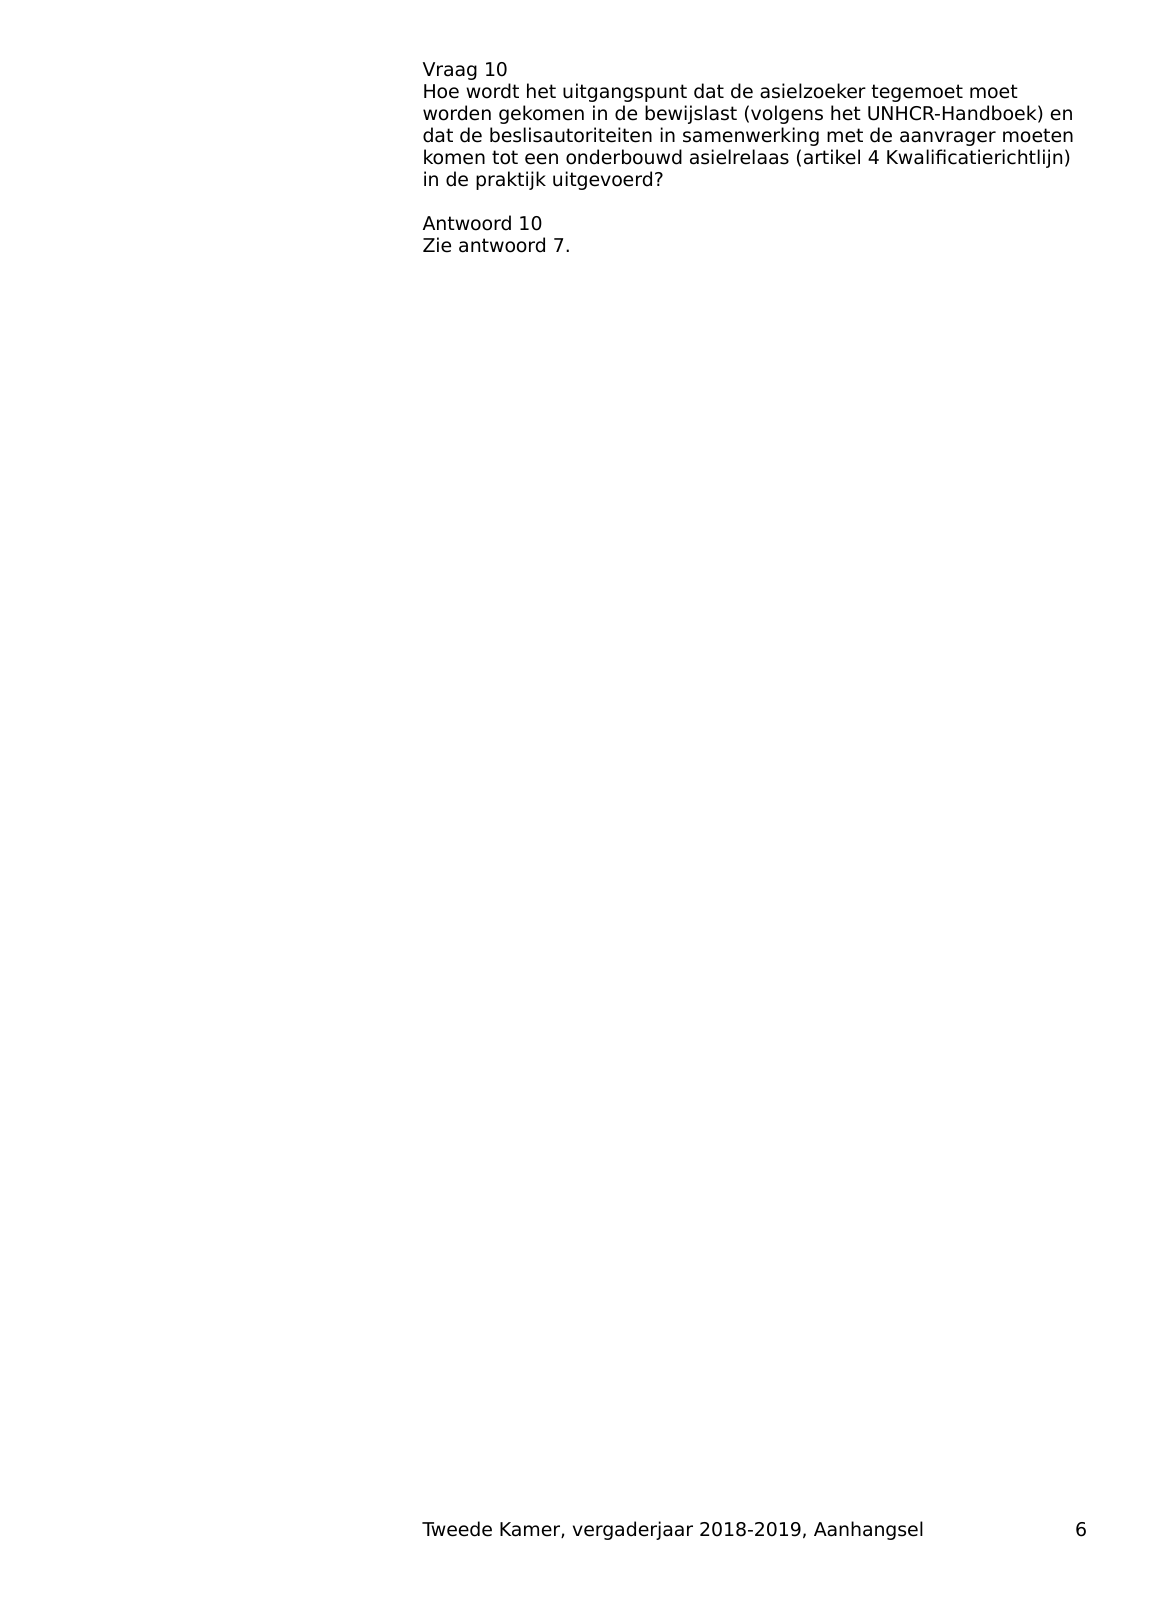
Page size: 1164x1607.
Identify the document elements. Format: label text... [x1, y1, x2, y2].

text Zie antwoord 7. [422, 235, 1087, 257]
text Vraag 10 [422, 59, 1087, 81]
text Hoe wordt het uitgangspunt dat de asielzoeker tegemoet moet worden gekomen in de bewijslast (volgens het UNHCR-Handboek) en dat de beslisautoriteiten in samenwerking met de aanvrager moeten komen tot een onderbouwd asielrelaas (artikel 4 Kwalificatierichtlijn) in de praktijk uitgevoerd? [422, 81, 1087, 191]
text Antwoord 10 [422, 213, 1087, 235]
